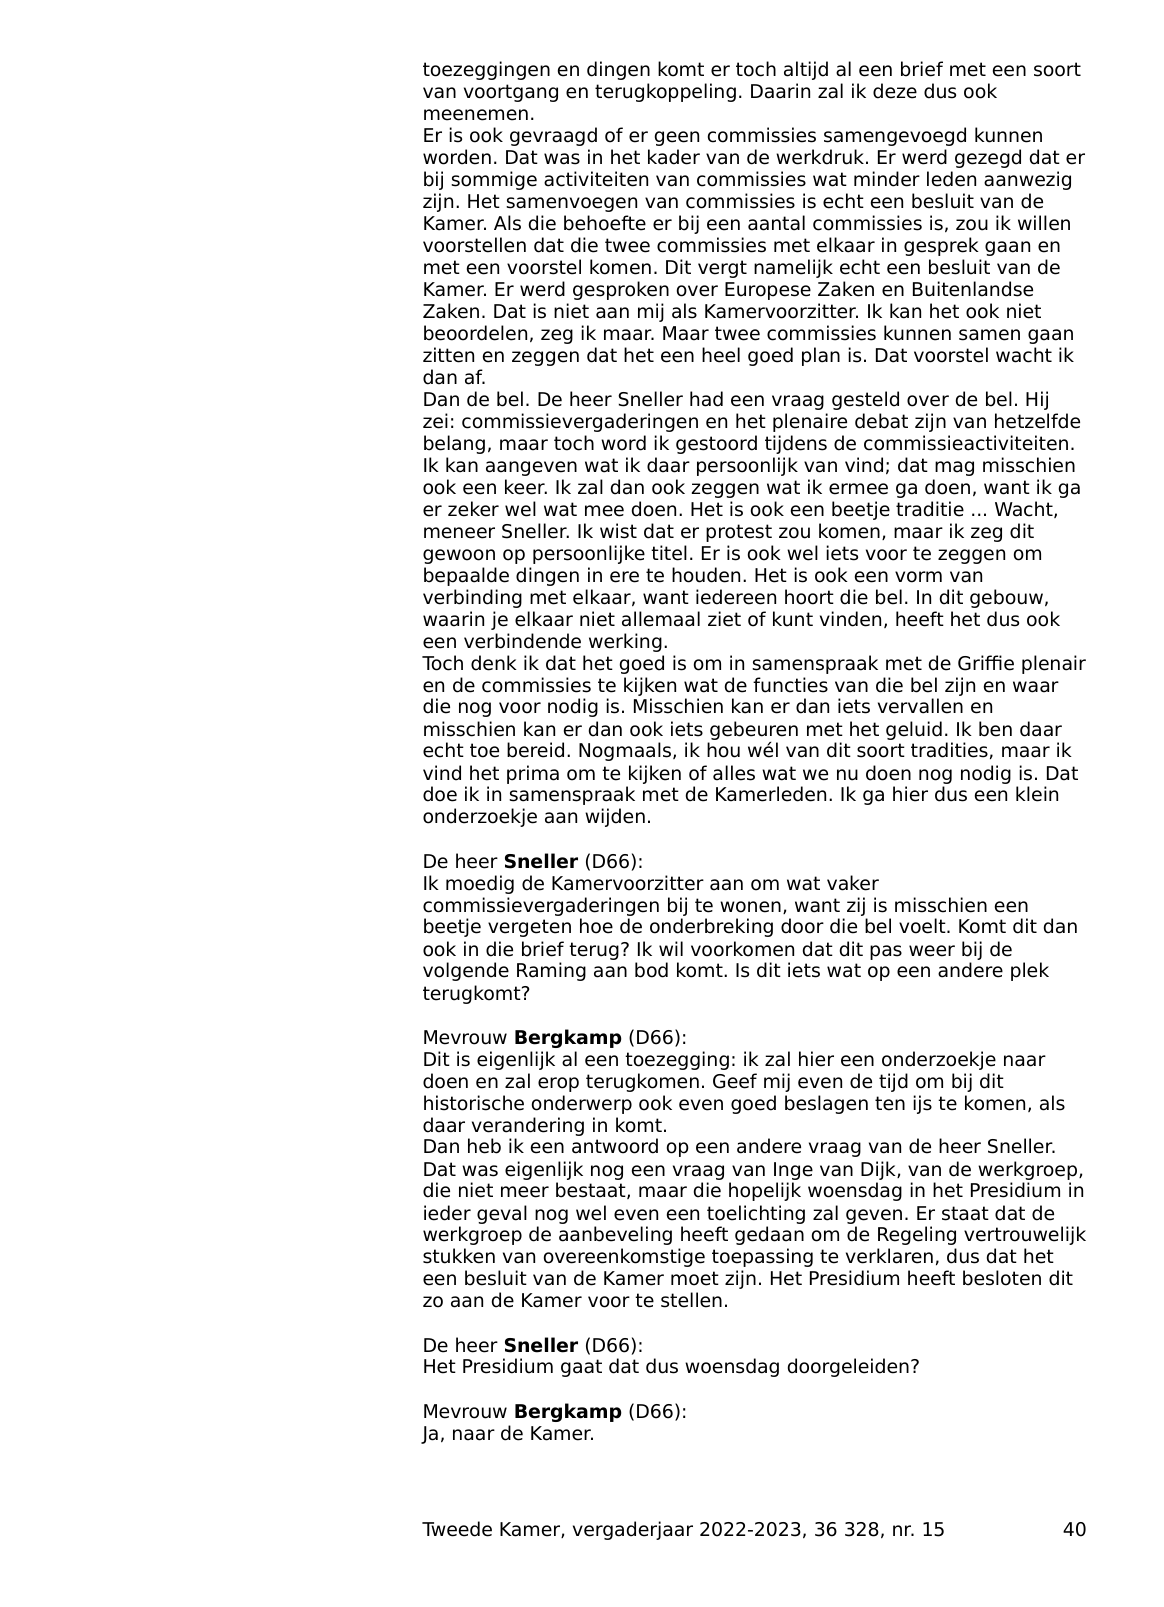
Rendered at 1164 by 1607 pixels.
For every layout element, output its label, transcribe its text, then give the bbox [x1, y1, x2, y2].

text De heer Sneller (D66): [422, 851, 1087, 872]
text Ja, naar de Kamer. [422, 1423, 1087, 1444]
text Ik moedig de Kamervoorzitter aan om wat vaker commissievergaderingen bij te wonen, want zij is misschien een beetje vergeten hoe de onderbreking door die bel voelt. Komt dit dan ook in die brief terug? Ik wil voorkomen dat dit pas weer bij de volgende Raming aan bod komt. Is dit iets wat op een andere plek terugkomt? [422, 872, 1087, 1004]
text Mevrouw Bergkamp (D66): [422, 1027, 1087, 1048]
text Dan heb ik een antwoord op een andere vraag van de heer Sneller. Dat was eigenlijk nog een vraag van Inge van Dijk, van de werkgroep, die niet meer bestaat, maar die hopelijk woensdag in het Presidium in ieder geval nog wel even een toelichting zal geven. Er staat dat de werkgroep de aanbeveling heeft gedaan om de Regeling vertrouwelijk stukken van overeenkomstige toepassing te verklaren, dus dat het een besluit van de Kamer moet zijn. Het Presidium heeft besloten dit zo aan de Kamer voor te stellen. [422, 1136, 1087, 1312]
text Toch denk ik dat het goed is om in samenspraak met de Griffie plenair en de commissies te kijken wat de functies van die bel zijn en waar die nog voor nodig is. Misschien kan er dan iets vervallen en misschien kan er dan ook iets gebeuren met het geluid. Ik ben daar echt toe bereid. Nogmaals, ik hou wél van dit soort tradities, maar ik vind het prima om te kijken of alles wat we nu doen nog nodig is. Dat doe ik in samenspraak met de Kamerleden. Ik ga hier dus een klein onderzoekje aan wijden. [422, 652, 1087, 828]
text toezeggingen en dingen komt er toch altijd al een brief met een soort van voortgang en terugkoppeling. Daarin zal ik deze dus ook meenemen. [422, 59, 1087, 125]
text De heer Sneller (D66): [422, 1334, 1087, 1356]
text Mevrouw Bergkamp (D66): [422, 1401, 1087, 1423]
text Dan de bel. De heer Sneller had een vraag gesteld over de bel. Hij zei: commissievergaderingen en het plenaire debat zijn van hetzelfde belang, maar toch word ik gestoord tijdens de commissieactiviteiten. Ik kan aangeven wat ik daar persoonlijk van vind; dat mag misschien ook een keer. Ik zal dan ook zeggen wat ik ermee ga doen, want ik ga er zeker wel wat mee doen. Het is ook een beetje traditie ... Wacht, meneer Sneller. Ik wist dat er protest zou komen, maar ik zeg dit gewoon op persoonlijke titel. Er is ook wel iets voor te zeggen om bepaalde dingen in ere te houden. Het is ook een vorm van verbinding met elkaar, want iedereen hoort die bel. In dit gebouw, waarin je elkaar niet allemaal ziet of kunt vinden, heeft het dus ook een verbindende werking. [422, 389, 1087, 652]
text Het Presidium gaat dat dus woensdag doorgeleiden? [422, 1356, 1087, 1378]
text Er is ook gevraagd of er geen commissies samengevoegd kunnen worden. Dat was in het kader van de werkdruk. Er werd gezegd dat er bij sommige activiteiten van commissies wat minder leden aanwezig zijn. Het samenvoegen van commissies is echt een besluit van de Kamer. Als die behoefte er bij een aantal commissies is, zou ik willen voorstellen dat die twee commissies met elkaar in gesprek gaan en met een voorstel komen. Dit vergt namelijk echt een besluit van de Kamer. Er werd gesproken over Europese Zaken en Buitenlandse Zaken. Dat is niet aan mij als Kamervoorzitter. Ik kan het ook niet beoordelen, zeg ik maar. Maar twee commissies kunnen samen gaan zitten en zeggen dat het een heel goed plan is. Dat voorstel wacht ik dan af. [422, 125, 1087, 389]
text Dit is eigenlijk al een toezegging: ik zal hier een onderzoekje naar doen en zal erop terugkomen. Geef mij even de tijd om bij dit historische onderwerp ook even goed beslagen ten ijs te komen, als daar verandering in komt. [422, 1048, 1087, 1136]
